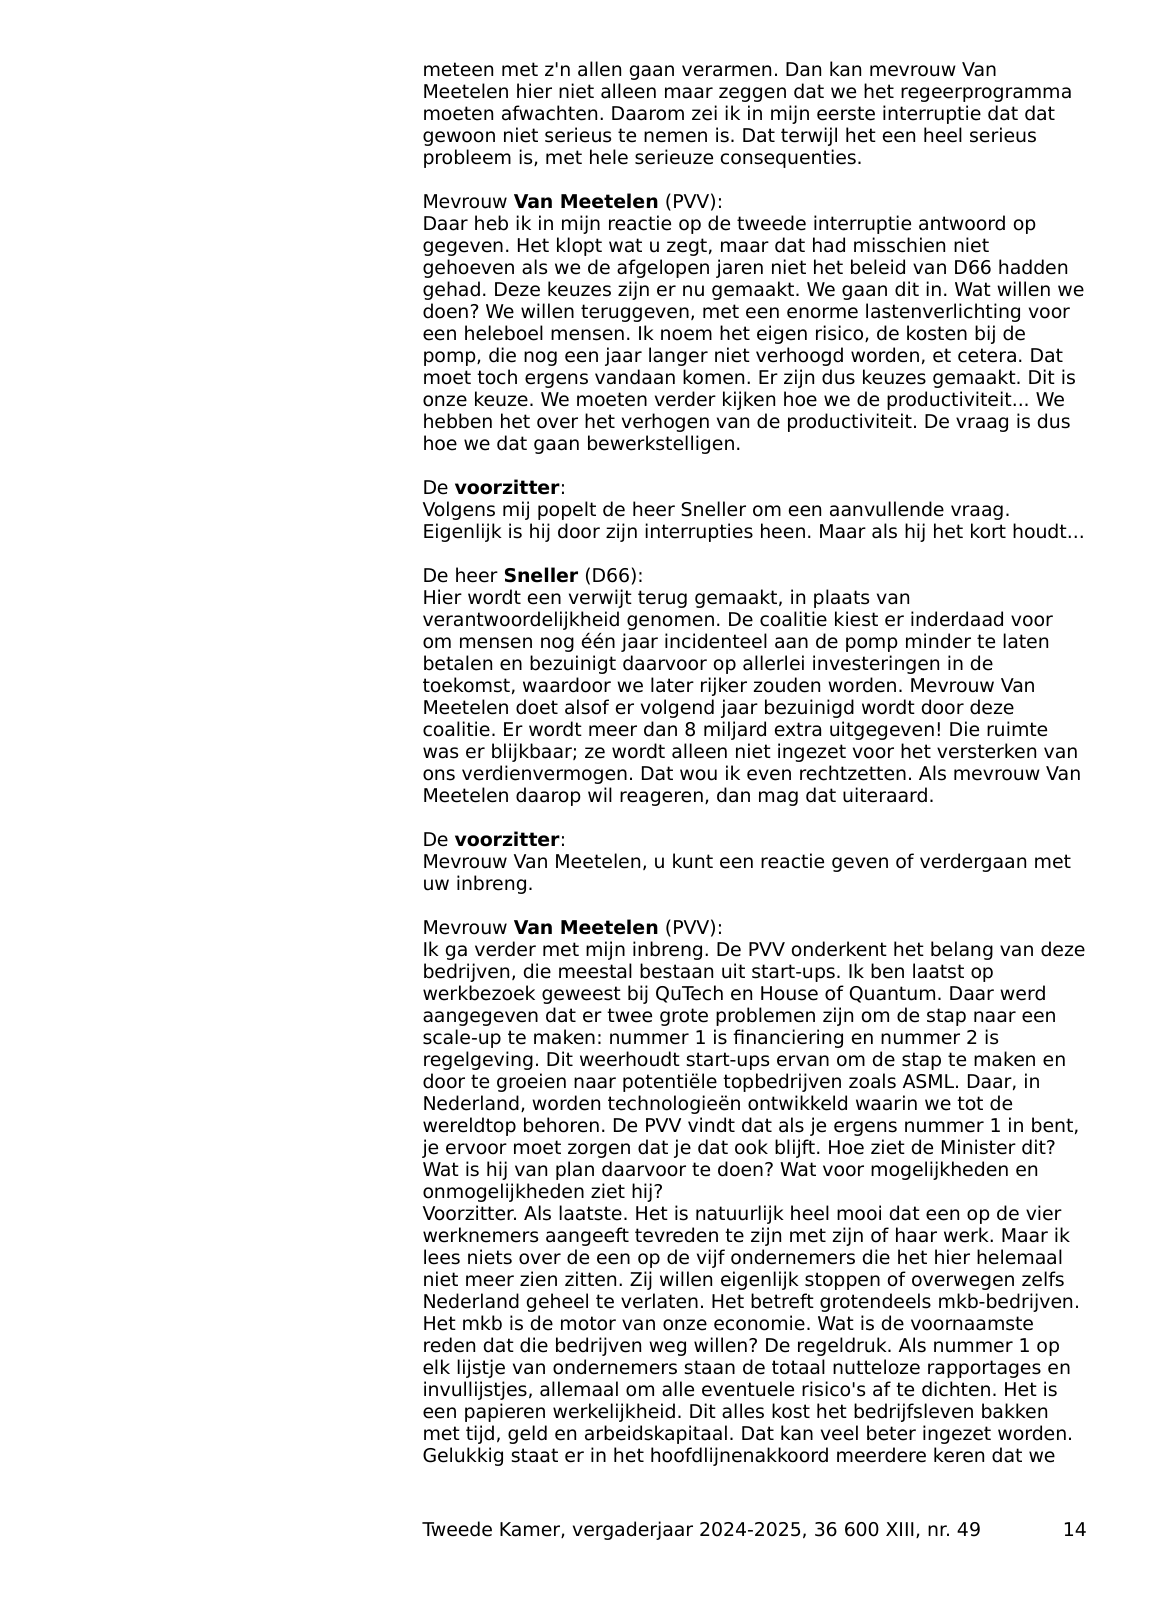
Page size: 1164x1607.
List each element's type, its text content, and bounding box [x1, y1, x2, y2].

text Daar heb ik in mijn reactie op de tweede interruptie antwoord op gegeven. Het klopt wat u zegt, maar dat had misschien niet gehoeven als we de afgelopen jaren niet het beleid van D66 hadden gehad. Deze keuzes zijn er nu gemaakt. We gaan dit in. Wat willen we doen? We willen teruggeven, met een enorme lastenverlichting voor een heleboel mensen. Ik noem het eigen risico, de kosten bij de pomp, die nog een jaar langer niet verhoogd worden, et cetera. Dat moet toch ergens vandaan komen. Er zijn dus keuzes gemaakt. Dit is onze keuze. We moeten verder kijken hoe we de productiviteit... We hebben het over het verhogen van de productiviteit. De vraag is dus hoe we dat gaan bewerkstelligen. [422, 213, 1087, 455]
text Mevrouw Van Meetelen (PVV): [422, 191, 1087, 213]
text Ik ga verder met mijn inbreng. De PVV onderkent het belang van deze bedrijven, die meestal bestaan uit start-ups. Ik ben laatst op werkbezoek geweest bij QuTech en House of Quantum. Daar werd aangegeven dat er twee grote problemen zijn om de stap naar een scale-up te maken: nummer 1 is financiering en nummer 2 is regelgeving. Dit weerhoudt start-ups ervan om de stap te maken en door te groeien naar potentiële topbedrijven zoals ASML. Daar, in Nederland, worden technologieën ontwikkeld waarin we tot de wereldtop behoren. De PVV vindt dat als je ergens nummer 1 in bent, je ervoor moet zorgen dat je dat ook blijft. Hoe ziet de Minister dit? Wat is hij van plan daarvoor te doen? Wat voor mogelijkheden en onmogelijkheden ziet hij? [422, 939, 1087, 1203]
text Voorzitter. Als laatste. Het is natuurlijk heel mooi dat een op de vier werknemers aangeeft tevreden te zijn met zijn of haar werk. Maar ik lees niets over de een op de vijf ondernemers die het hier helemaal niet meer zien zitten. Zij willen eigenlijk stoppen of overwegen zelfs Nederland geheel te verlaten. Het betreft grotendeels mkb-bedrijven. Het mkb is de motor van onze economie. Wat is de voornaamste reden dat die bedrijven weg willen? De regeldruk. Als nummer 1 op elk lijstje van ondernemers staan de totaal nutteloze rapportages en invullijstjes, allemaal om alle eventuele risico's af te dichten. Het is een papieren werkelijkheid. Dit alles kost het bedrijfsleven bakken met tijd, geld en arbeidskapitaal. Dat kan veel beter ingezet worden. Gelukkig staat er in het hoofdlijnenakkoord meerdere keren dat we [422, 1203, 1087, 1467]
text Mevrouw Van Meetelen (PVV): [422, 917, 1087, 939]
text De heer Sneller (D66): [422, 565, 1087, 587]
text Hier wordt een verwijt terug gemaakt, in plaats van verantwoordelijkheid genomen. De coalitie kiest er inderdaad voor om mensen nog één jaar incidenteel aan de pomp minder te laten betalen en bezuinigt daarvoor op allerlei investeringen in de toekomst, waardoor we later rijker zouden worden. Mevrouw Van Meetelen doet alsof er volgend jaar bezuinigd wordt door deze coalitie. Er wordt meer dan 8 miljard extra uitgegeven! Die ruimte was er blijkbaar; ze wordt alleen niet ingezet voor het versterken van ons verdienvermogen. Dat wou ik even rechtzetten. Als mevrouw Van Meetelen daarop wil reageren, dan mag dat uiteraard. [422, 587, 1087, 807]
text Volgens mij popelt de heer Sneller om een aanvullende vraag. Eigenlijk is hij door zijn interrupties heen. Maar als hij het kort houdt... [422, 499, 1087, 543]
text meteen met z'n allen gaan verarmen. Dan kan mevrouw Van Meetelen hier niet alleen maar zeggen dat we het regeerprogramma moeten afwachten. Daarom zei ik in mijn eerste interruptie dat dat gewoon niet serieus te nemen is. Dat terwijl het een heel serieus probleem is, met hele serieuze consequenties. [422, 59, 1087, 169]
text De voorzitter: [422, 829, 1087, 851]
text Mevrouw Van Meetelen, u kunt een reactie geven of verdergaan met uw inbreng. [422, 851, 1087, 895]
text De voorzitter: [422, 477, 1087, 499]
